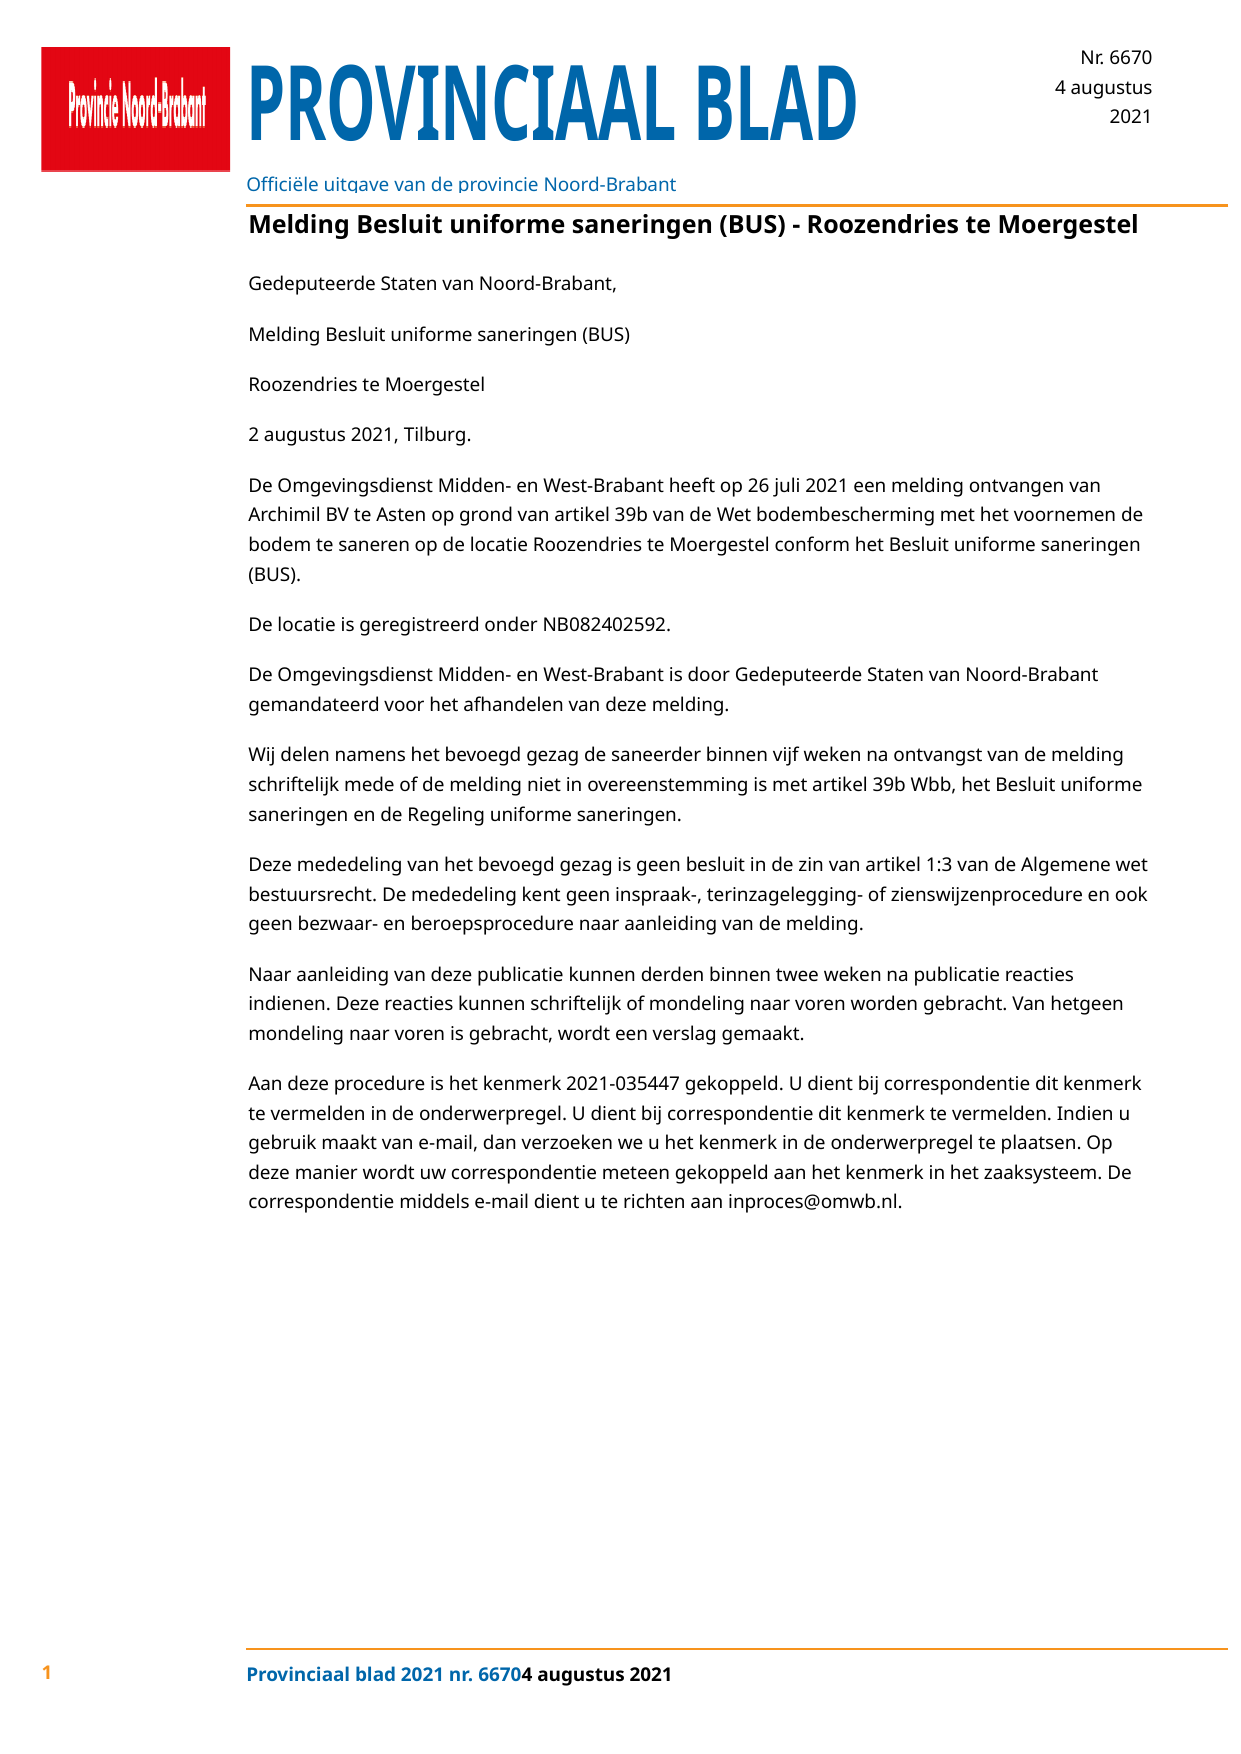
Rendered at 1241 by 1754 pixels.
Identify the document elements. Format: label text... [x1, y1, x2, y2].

text De locatie is geregistreerd onder NB082402592. [248, 611, 1152, 637]
text Melding Besluit uniforme saneringen (BUS) [248, 321, 1152, 346]
text Roozendries te Moergestel [248, 371, 1152, 397]
text 2 augustus 2021, Tilburg. [248, 422, 1152, 447]
picture [41, 47, 231, 172]
text Naar aanleiding van deze publicatie kunnen derden binnen twee weken na publicatie reacties indienen. Deze reacties kunnen schriftelijk of mondeling naar voren worden gebracht. Van hetgeen mondeling naar voren is gebracht, wordt een verslag gemaakt. [248, 961, 1152, 1046]
text Gedeputeerde Staten van Noord-Brabant, [248, 270, 1152, 296]
text Melding Besluit uniforme saneringen (BUS) - Roozendries te Moergestel [248, 207, 1152, 241]
text Deze mededeling van het bevoegd gezag is geen besluit in de zin van artikel 1:3 van de Algemene wet bestuursrecht. De mededeling kent geen inspraak-, terinzagelegging- of zienswijzenprocedure en ook geen bezwaar- en beroepsprocedure naar aanleiding van de melding. [248, 851, 1152, 936]
text Wij delen namens het bevoegd gezag de saneerder binnen vijf weken na ontvangst van de melding schriftelijk mede of de melding niet in overeenstemming is met artikel 39b Wbb, het Besluit uniforme saneringen en de Regeling uniforme saneringen. [248, 742, 1152, 826]
text Aan deze procedure is het kenmerk 2021-035447 gekoppeld. U dient bij correspondentie dit kenmerk te vermelden in de onderwerpregel. U dient bij correspondentie dit kenmerk te vermelden. Indien u gebruik maakt van e-mail, dan verzoeken we u het kenmerk in de onderwerpregel te plaatsen. Op deze manier wordt uw correspondentie meteen gekoppeld aan het kenmerk in het zaaksysteem. De correspondentie middels e-mail dient u te richten aan inproces@omwb.nl. [248, 1070, 1152, 1214]
text De Omgevingsdienst Midden- en West-Brabant is door Gedeputeerde Staten van Noord-Brabant gemandateerd voor het afhandelen van deze melding. [248, 662, 1152, 717]
text De Omgevingsdienst Midden- en West-Brabant heeft op 26 juli 2021 een melding ontvangen van Archimil BV te Asten op grond van artikel 39b van de Wet bodembescherming met het voornemen de bodem te saneren op de locatie Roozendries te Moergestel conform het Besluit uniforme saneringen (BUS). [248, 472, 1152, 586]
